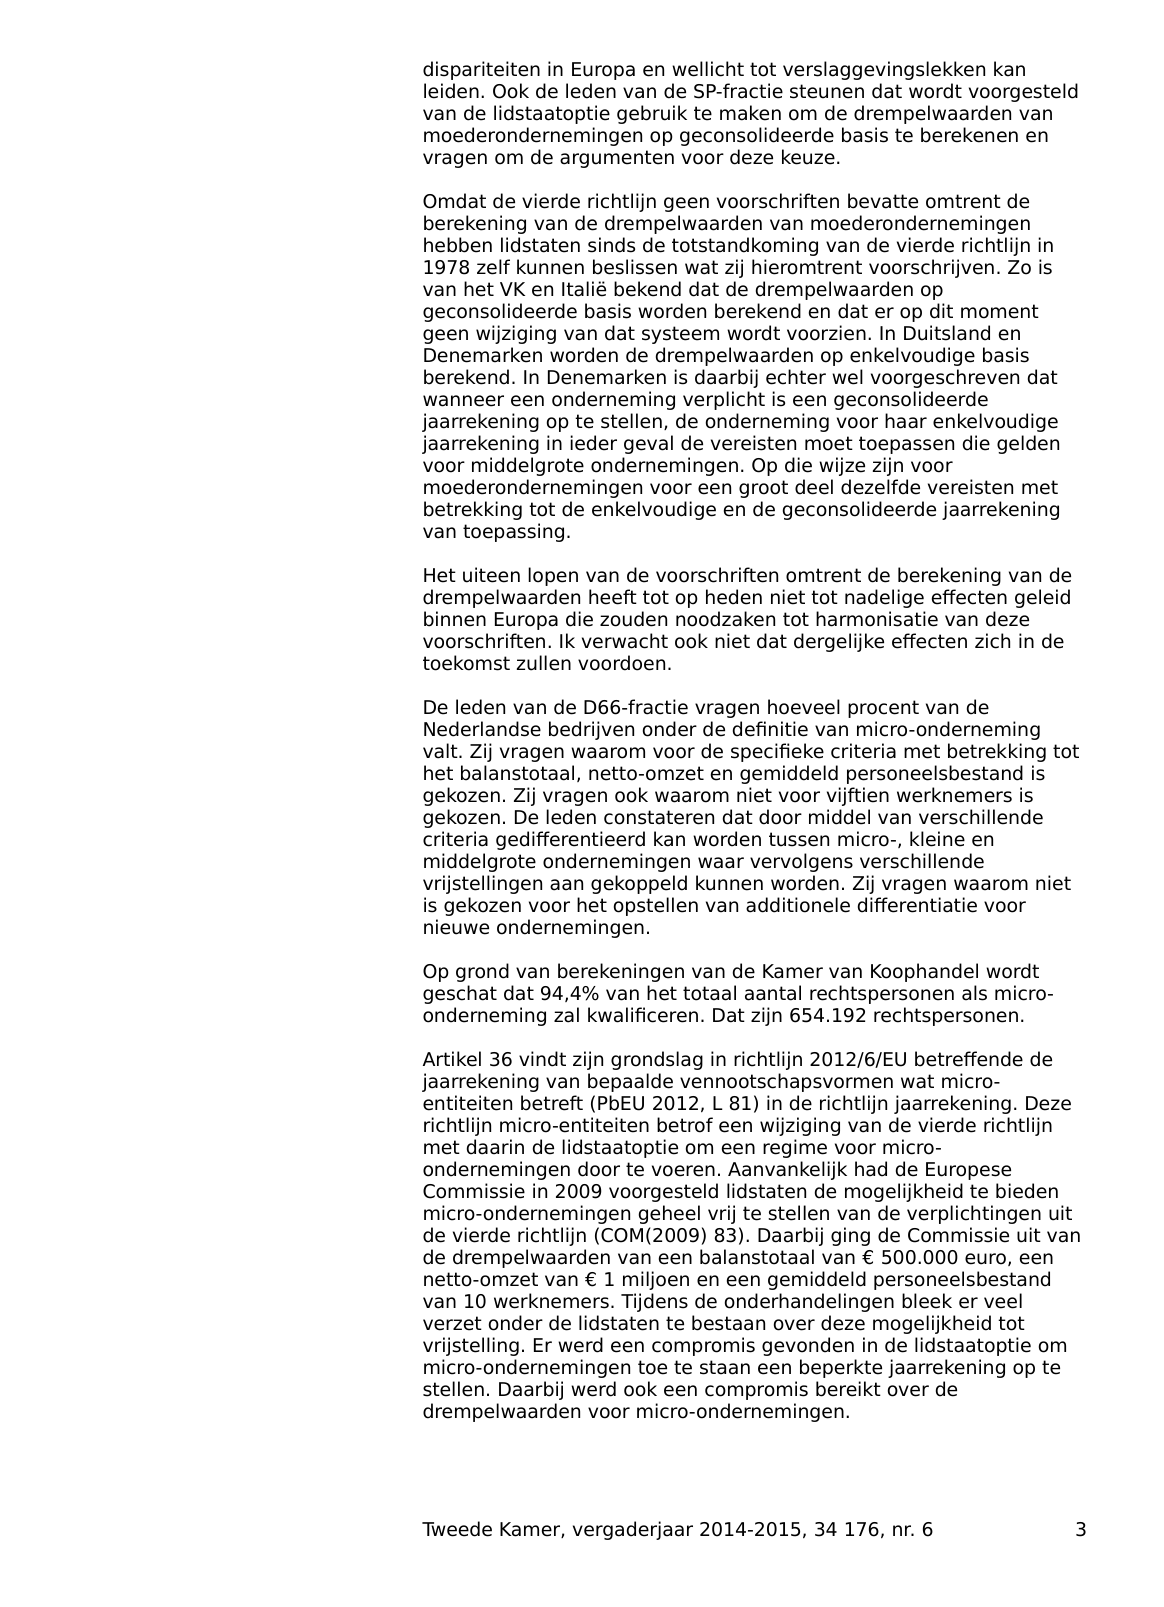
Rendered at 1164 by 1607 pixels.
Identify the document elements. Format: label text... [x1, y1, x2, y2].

text Omdat de vierde richtlijn geen voorschriften bevatte omtrent de berekening van de drempelwaarden van moederondernemingen hebben lidstaten sinds de totstandkoming van de vierde richtlijn in 1978 zelf kunnen beslissen wat zij hieromtrent voorschrijven. Zo is van het VK en Italië bekend dat de drempelwaarden op geconsolideerde basis worden berekend en dat er op dit moment geen wijziging van dat systeem wordt voorzien. In Duitsland en Denemarken worden de drempelwaarden op enkelvoudige basis berekend. In Denemarken is daarbij echter wel voorgeschreven dat wanneer een onderneming verplicht is een geconsolideerde jaarrekening op te stellen, de onderneming voor haar enkelvoudige jaarrekening in ieder geval de vereisten moet toepassen die gelden voor middelgrote ondernemingen. Op die wijze zijn voor moederondernemingen voor een groot deel dezelfde vereisten met betrekking tot de enkelvoudige en de geconsolideerde jaarrekening van toepassing. [422, 191, 1087, 543]
text dispariteiten in Europa en wellicht tot verslaggevingslekken kan leiden. Ook de leden van de SP-fractie steunen dat wordt voorgesteld van de lidstaatoptie gebruik te maken om de drempelwaarden van moederondernemingen op geconsolideerde basis te berekenen en vragen om de argumenten voor deze keuze. [422, 59, 1087, 169]
text Op grond van berekeningen van de Kamer van Koophandel wordt geschat dat 94,4% van het totaal aantal rechtspersonen als micro-onderneming zal kwalificeren. Dat zijn 654.192 rechtspersonen. [422, 961, 1087, 1027]
text Het uiteen lopen van de voorschriften omtrent de berekening van de drempelwaarden heeft tot op heden niet tot nadelige effecten geleid binnen Europa die zouden noodzaken tot harmonisatie van deze voorschriften. Ik verwacht ook niet dat dergelijke effecten zich in de toekomst zullen voordoen. [422, 565, 1087, 675]
text De leden van de D66-fractie vragen hoeveel procent van de Nederlandse bedrijven onder de definitie van micro-onderneming valt. Zij vragen waarom voor de specifieke criteria met betrekking tot het balanstotaal, netto-omzet en gemiddeld personeelsbestand is gekozen. Zij vragen ook waarom niet voor vijftien werknemers is gekozen. De leden constateren dat door middel van verschillende criteria gedifferentieerd kan worden tussen micro-, kleine en middelgrote ondernemingen waar vervolgens verschillende vrijstellingen aan gekoppeld kunnen worden. Zij vragen waarom niet is gekozen voor het opstellen van additionele differentiatie voor nieuwe ondernemingen. [422, 697, 1087, 939]
text Artikel 36 vindt zijn grondslag in richtlijn 2012/6/EU betreffende de jaarrekening van bepaalde vennootschapsvormen wat micro-entiteiten betreft (PbEU 2012, L 81) in de richtlijn jaarrekening. Deze richtlijn micro-entiteiten betrof een wijziging van de vierde richtlijn met daarin de lidstaatoptie om een regime voor micro-ondernemingen door te voeren. Aanvankelijk had de Europese Commissie in 2009 voorgesteld lidstaten de mogelijkheid te bieden micro-ondernemingen geheel vrij te stellen van de verplichtingen uit de vierde richtlijn (COM(2009) 83). Daarbij ging de Commissie uit van de drempelwaarden van een balanstotaal van € 500.000 euro, een netto-omzet van € 1 miljoen en een gemiddeld personeelsbestand van 10 werknemers. Tijdens de onderhandelingen bleek er veel verzet onder de lidstaten te bestaan over deze mogelijkheid tot vrijstelling. Er werd een compromis gevonden in de lidstaatoptie om micro-ondernemingen toe te staan een beperkte jaarrekening op te stellen. Daarbij werd ook een compromis bereikt over de drempelwaarden voor micro-ondernemingen. [422, 1049, 1087, 1423]
